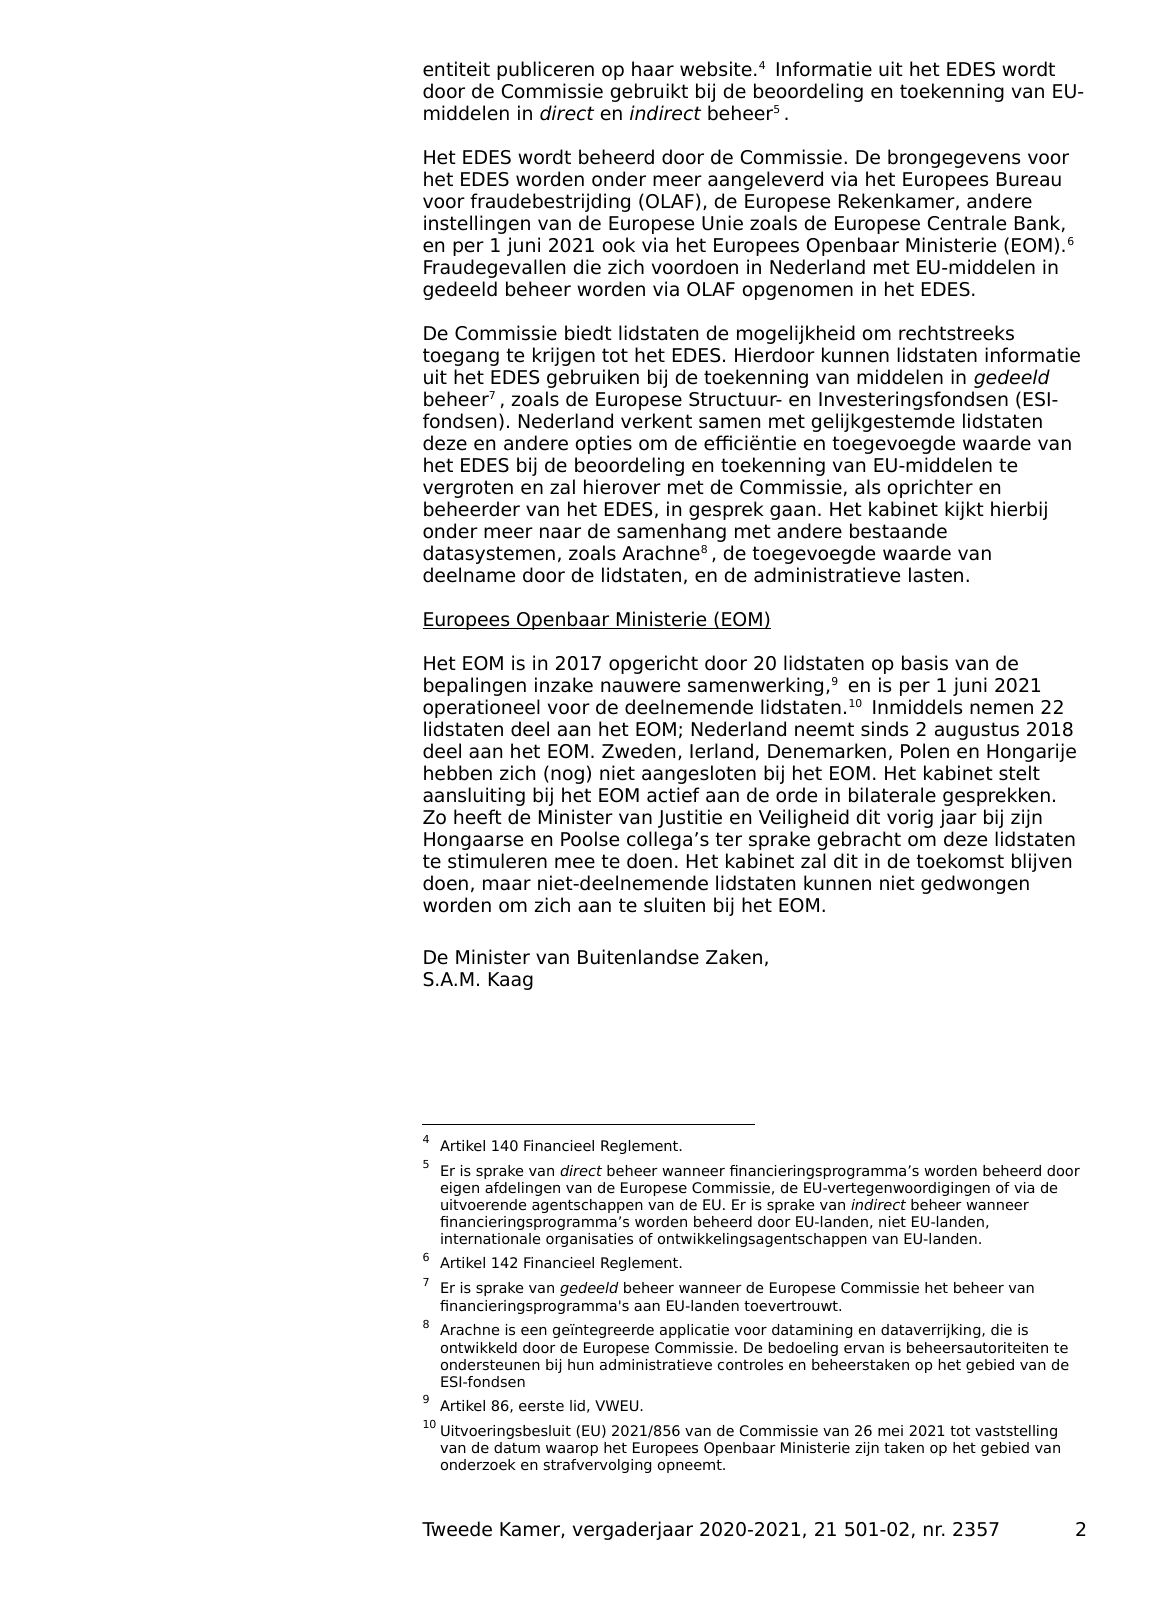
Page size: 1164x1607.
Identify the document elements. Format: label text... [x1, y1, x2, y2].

text entiteit publiceren op haar website. Informatie uit het EDES wordt door de Commissie gebruikt bij de beoordeling en toekenning van EU-middelen in direct en indirect beheer. [422, 59, 1087, 125]
text Het EDES wordt beheerd door de Commissie. De brongegevens voor het EDES worden onder meer aangeleverd via het Europees Bureau voor fraudebestrijding (OLAF), de Europese Rekenkamer, andere instellingen van de Europese Unie zoals de Europese Centrale Bank, en per 1 juni 2021 ook via het Europees Openbaar Ministerie (EOM). Fraudegevallen die zich voordoen in Nederland met EU-middelen in gedeeld beheer worden via OLAF opgenomen in het EDES. [422, 147, 1087, 301]
text Artikel 142 Financieel Reglement. [422, 1251, 1087, 1273]
text Er is sprake van direct beheer wanneer financieringsprogramma’s worden beheerd door eigen afdelingen van de Europese Commissie, de EU-vertegenwoordigingen of via de uitvoerende agentschappen van de EU. Er is sprake van indirect beheer wanneer financieringsprogramma’s worden beheerd door EU-landen, niet EU-landen, internationale organisaties of ontwikkelingsagentschappen van EU-landen. [422, 1158, 1087, 1248]
text Arachne is een geïntegreerde applicatie voor datamining en dataverrijking, die is ontwikkeld door de Europese Commissie. De bedoeling ervan is beheersautoriteiten te ondersteunen bij hun administratieve controles en beheerstaken op het gebied van de ESI-fondsen [422, 1318, 1087, 1391]
text Uitvoeringsbesluit (EU) 2021/856 van de Commissie van 26 mei 2021 tot vaststelling van de datum waarop het Europees Openbaar Ministerie zijn taken op het gebied van onderzoek en strafvervolging opneemt. [422, 1418, 1087, 1474]
text De Commissie biedt lidstaten de mogelijkheid om rechtstreeks toegang te krijgen tot het EDES. Hierdoor kunnen lidstaten informatie uit het EDES gebruiken bij de toekenning van middelen in gedeeld beheer, zoals de Europese Structuur- en Investeringsfondsen (ESI-fondsen). Nederland verkent samen met gelijkgestemde lidstaten deze en andere opties om de efficiëntie en toegevoegde waarde van het EDES bij de beoordeling en toekenning van EU-middelen te vergroten en zal hierover met de Commissie, als oprichter en beheerder van het EDES, in gesprek gaan. Het kabinet kijkt hierbij onder meer naar de samenhang met andere bestaande datasystemen, zoals Arachne, de toegevoegde waarde van deelname door de lidstaten, en de administratieve lasten. [422, 323, 1087, 587]
text Het EOM is in 2017 opgericht door 20 lidstaten op basis van de bepalingen inzake nauwere samenwerking, en is per 1 juni 2021 operationeel voor de deelnemende lidstaten. Inmiddels nemen 22 lidstaten deel aan het EOM; Nederland neemt sinds 2 augustus 2018 deel aan het EOM. Zweden, Ierland, Denemarken, Polen en Hongarije hebben zich (nog) niet aangesloten bij het EOM. Het kabinet stelt aansluiting bij het EOM actief aan de orde in bilaterale gesprekken. Zo heeft de Minister van Justitie en Veiligheid dit vorig jaar bij zijn Hongaarse en Poolse collega’s ter sprake gebracht om deze lidstaten te stimuleren mee te doen. Het kabinet zal dit in de toekomst blijven doen, maar niet-deelnemende lidstaten kunnen niet gedwongen worden om zich aan te sluiten bij het EOM. [422, 653, 1087, 917]
text Artikel 140 Financieel Reglement. [422, 1133, 1087, 1156]
text De Minister van Buitenlandse Zaken, S.A.M. Kaag [422, 947, 1087, 991]
subtitle Europees Openbaar Ministerie (EOM) [422, 609, 1087, 631]
text Er is sprake van gedeeld beheer wanneer de Europese Commissie het beheer van financieringsprogramma's aan EU-landen toevertrouwt. [422, 1276, 1087, 1315]
text Artikel 86, eerste lid, VWEU. [422, 1393, 1087, 1416]
